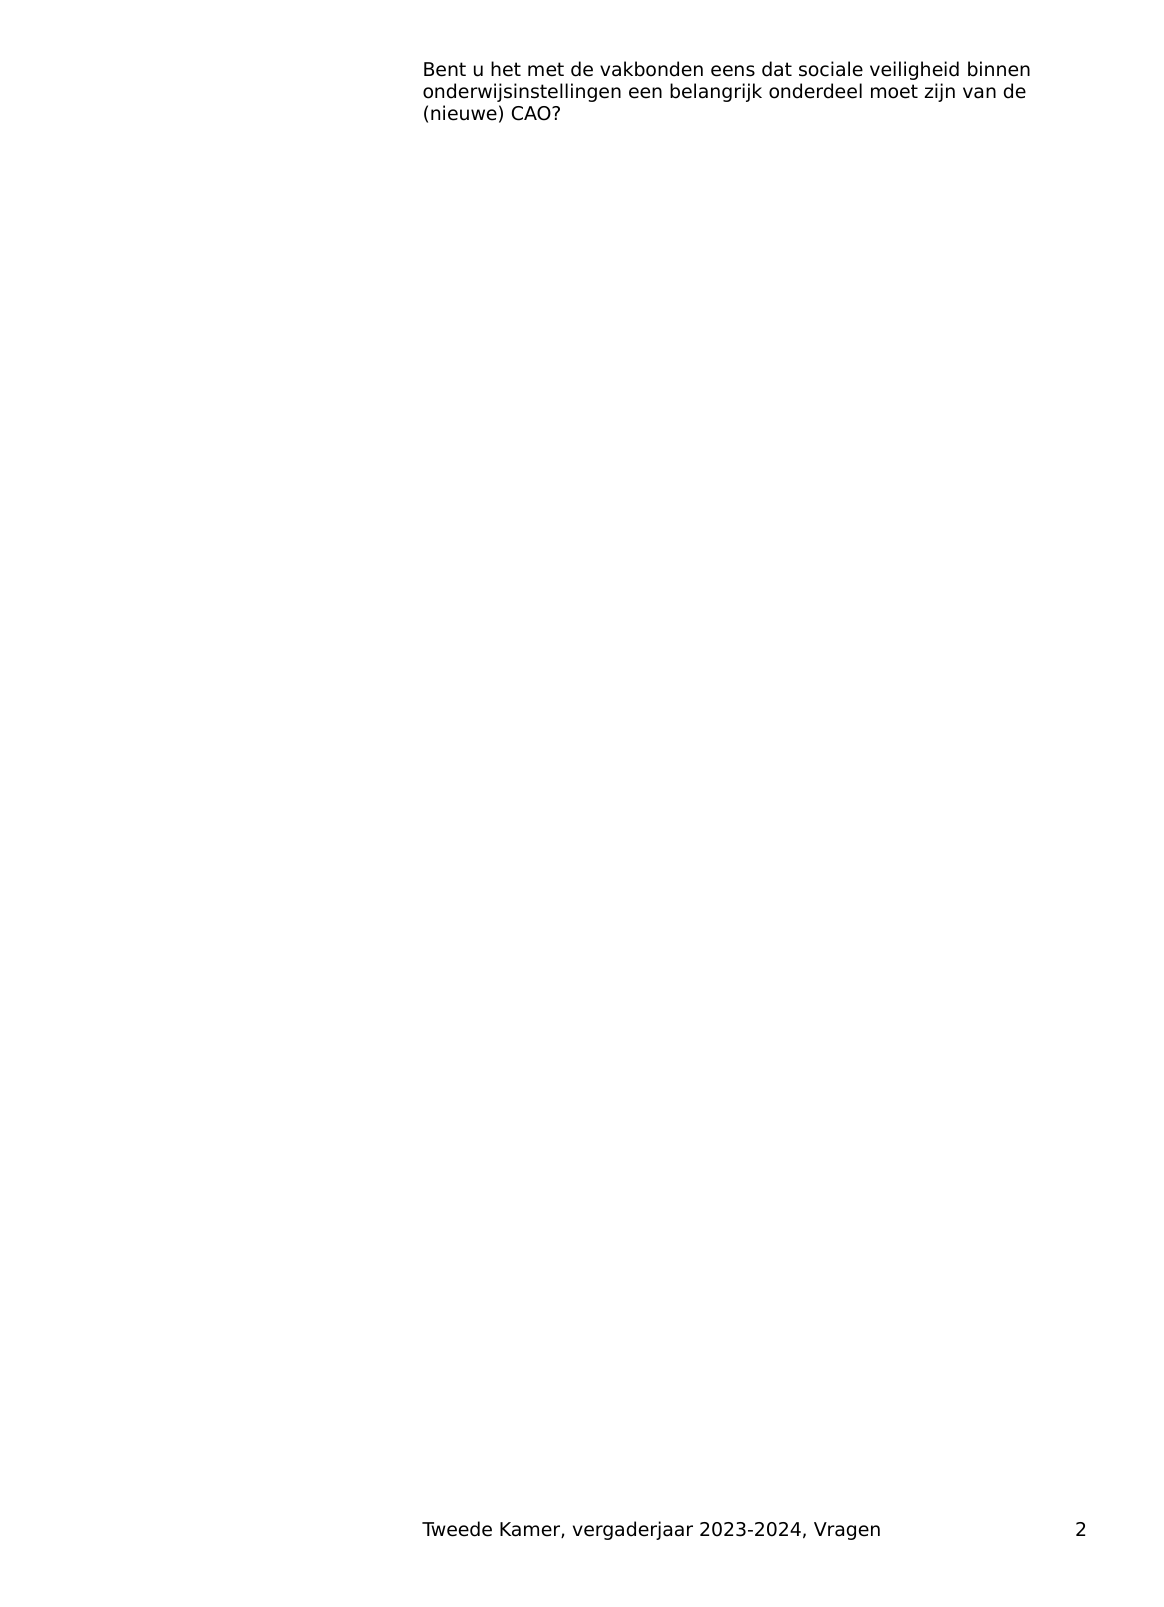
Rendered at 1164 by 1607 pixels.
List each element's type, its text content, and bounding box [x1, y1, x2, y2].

text Bent u het met de vakbonden eens dat sociale veiligheid binnen onderwijsinstellingen een belangrijk onderdeel moet zijn van de (nieuwe) CAO? [422, 59, 1087, 125]
